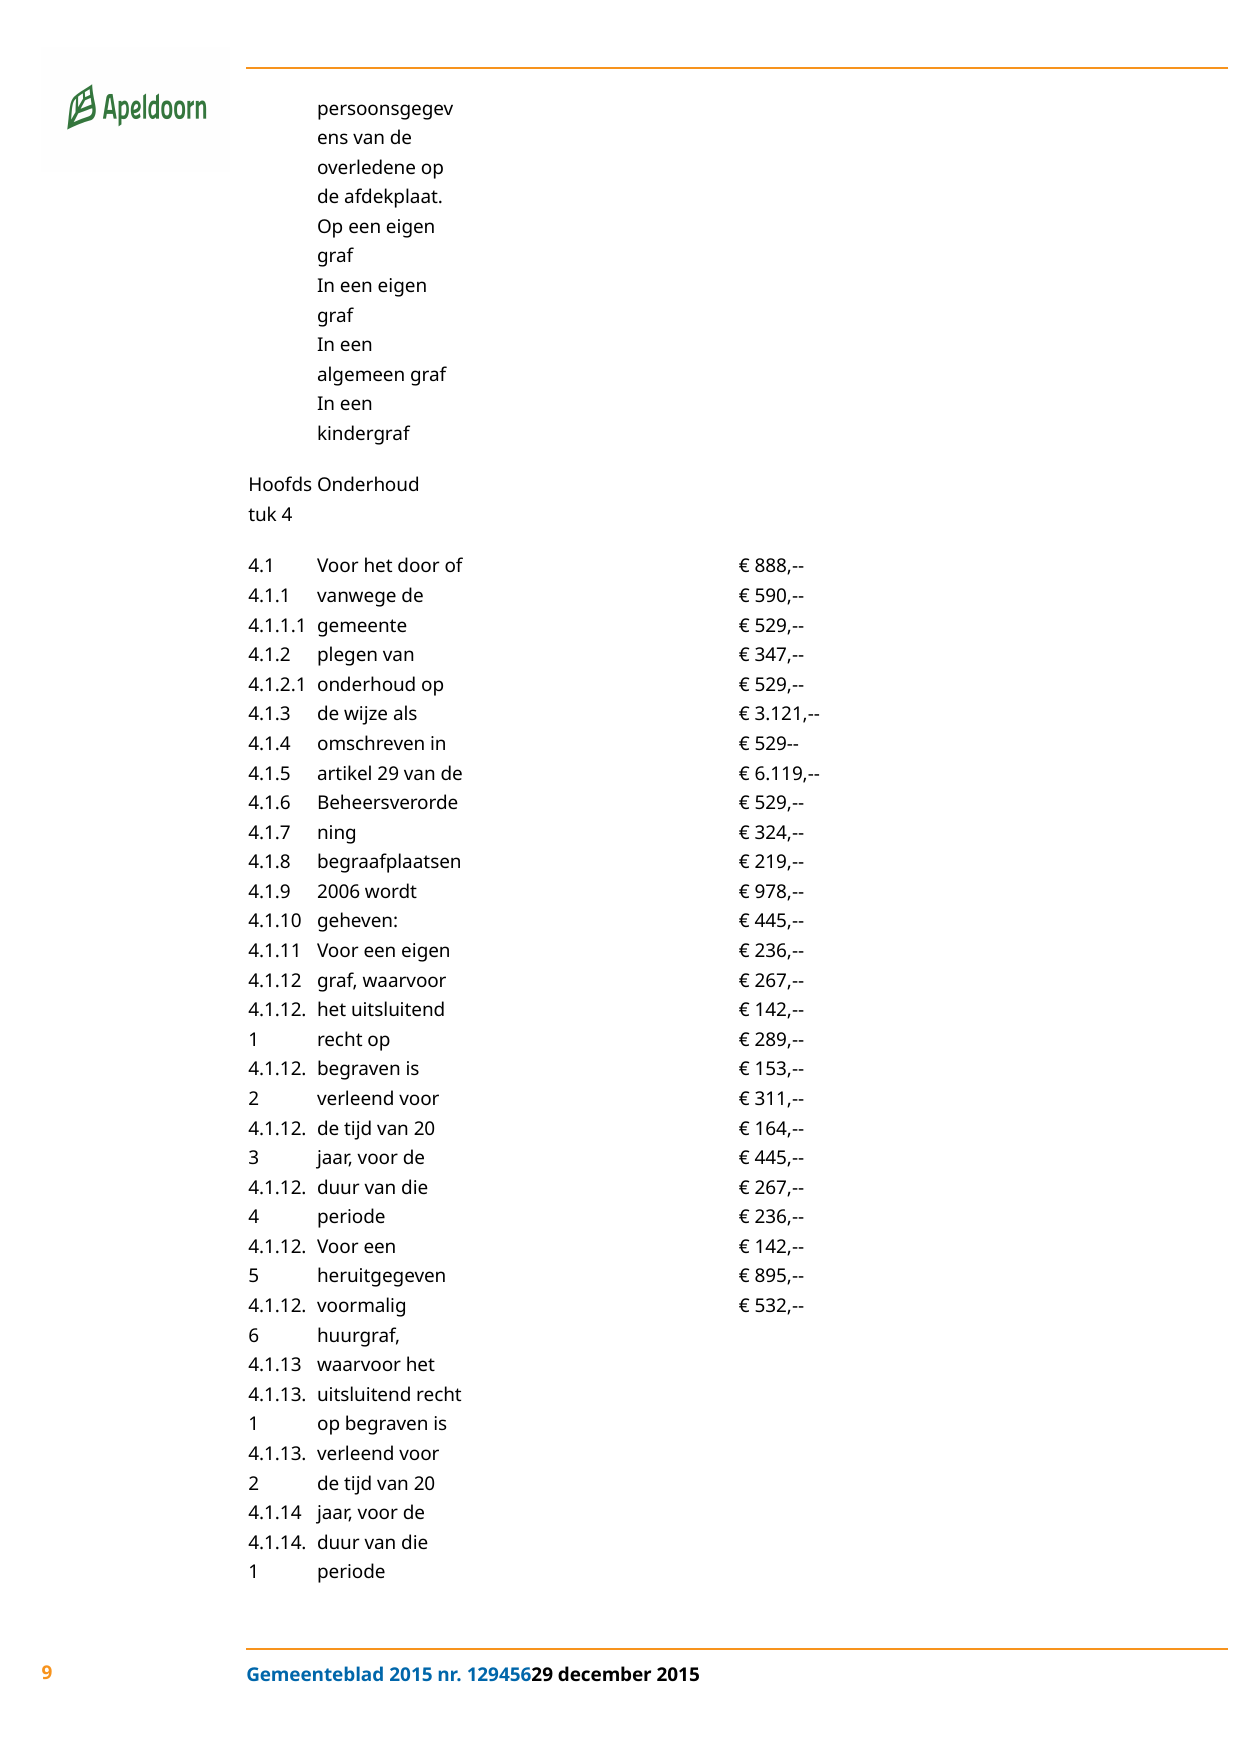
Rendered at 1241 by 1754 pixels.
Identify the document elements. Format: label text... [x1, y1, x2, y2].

table_cell [739, 446, 945, 472]
table_cell [739, 472, 945, 527]
table_cell [532, 446, 601, 472]
table_cell [317, 527, 463, 553]
table_cell [739, 95, 945, 446]
table_cell [601, 95, 739, 446]
table_cell [601, 472, 739, 527]
table_cell Onderhoud [317, 472, 463, 527]
table_cell [248, 446, 317, 472]
table_cell [739, 527, 945, 553]
table_cell [601, 446, 739, 472]
table_cell [248, 527, 317, 553]
table_cell Hoofdstuk 4 [248, 472, 317, 527]
table_cell [464, 95, 532, 446]
table_cell [945, 553, 1083, 1584]
table_cell [945, 527, 1083, 553]
table_cell persoonsgegevens van de overledene op de afdekplaat. Op een eigen graf In een eigen graf In een algemeen graf In een kindergraf [317, 95, 463, 446]
table_cell [317, 446, 463, 472]
table_cell [248, 95, 317, 446]
table_cell [464, 446, 532, 472]
table_cell [532, 95, 601, 446]
table_cell € 888,-- € 590,-- € 529,-- € 347,-- € 529,-- € 3.121,-- € 529-- € 6.119,-- € 529,-- € 324,-- € 219,-- € 978,-- € 445,-- € 236,-- € 267,-- € 142,-- € 289,-- € 153,-- € 311,-- € 164,-- € 445,-- € 267,-- € 236,-- € 142,-- € 895,-- € 532,-- [739, 553, 945, 1584]
table_cell [945, 95, 1083, 446]
table_cell [532, 527, 601, 553]
table_cell Voor het door of vanwege de gemeente plegen van onderhoud op de wijze als omschreven in artikel 29 van de Beheersverordening begraafplaatsen 2006 wordt geheven: Voor een eigen graf, waarvoor het uitsluitend recht op begraven is verleend voor de tijd van 20 jaar, voor de duur van die periode Voor een heruitgegeven voormalig huurgraf, waarvoor het uitsluitend recht op begraven is verleend voor de tijd van 20 jaar, voor de duur van die periode [317, 553, 463, 1584]
table_cell [601, 553, 739, 1584]
table_cell [532, 553, 601, 1584]
picture [41, 47, 231, 172]
table_cell [945, 472, 1083, 527]
table_cell 4.1 4.1.1 4.1.1.1 4.1.2 4.1.2.1 4.1.3 4.1.4 4.1.5 4.1.6 4.1.7 4.1.8 4.1.9 4.1.10 4.1.11 4.1.12 4.1.12.1 4.1.12.2 4.1.12.3 4.1.12.4 4.1.12.5 4.1.12.6 4.1.13 4.1.13.1 4.1.13.2 4.1.14 4.1.14.1 [248, 553, 317, 1584]
table_cell [464, 527, 532, 553]
table_cell [464, 472, 532, 527]
table_cell [464, 553, 532, 1584]
table_cell [532, 472, 601, 527]
table_cell [945, 446, 1083, 472]
table_cell [601, 527, 739, 553]
